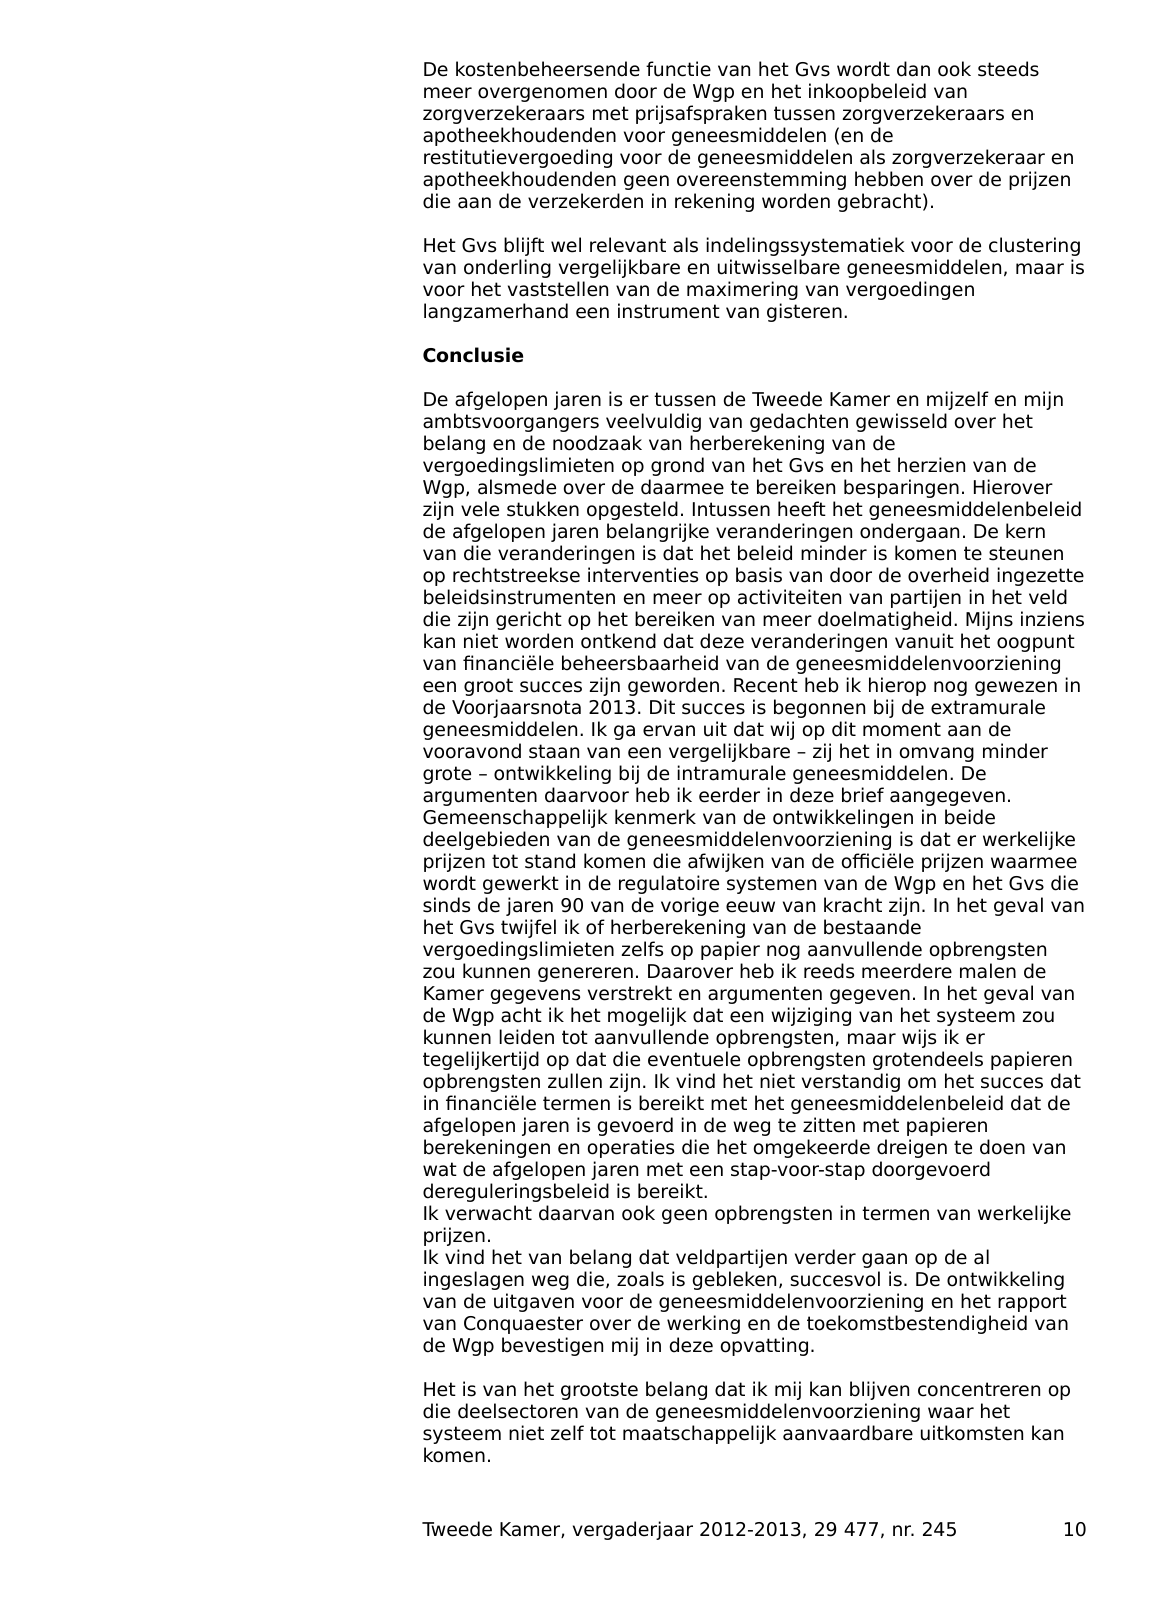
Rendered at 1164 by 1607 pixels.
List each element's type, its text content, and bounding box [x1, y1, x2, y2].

text Ik vind het van belang dat veldpartijen verder gaan op de al ingeslagen weg die, zoals is gebleken, succesvol is. De ontwikkeling van de uitgaven voor de geneesmiddelenvoorziening en het rapport van Conquaester over de werking en de toekomstbestendigheid van de Wgp bevestigen mij in deze opvatting. [422, 1247, 1087, 1356]
text Ik verwacht daarvan ook geen opbrengsten in termen van werkelijke prijzen. [422, 1203, 1087, 1247]
text Het is van het grootste belang dat ik mij kan blijven concentreren op die deelsectoren van de geneesmiddelenvoorziening waar het systeem niet zelf tot maatschappelijk aanvaardbare uitkomsten kan komen. [422, 1379, 1087, 1467]
subtitle Conclusie [422, 345, 1087, 367]
text De afgelopen jaren is er tussen de Tweede Kamer en mijzelf en mijn ambtsvoorgangers veelvuldig van gedachten gewisseld over het belang en de noodzaak van herberekening van de vergoedingslimieten op grond van het Gvs en het herzien van de Wgp, alsmede over de daarmee te bereiken besparingen. Hierover zijn vele stukken opgesteld. Intussen heeft het geneesmiddelenbeleid de afgelopen jaren belangrijke veranderingen ondergaan. De kern van die veranderingen is dat het beleid minder is komen te steunen op rechtstreekse interventies op basis van door de overheid ingezette beleidsinstrumenten en meer op activiteiten van partijen in het veld die zijn gericht op het bereiken van meer doelmatigheid. Mijns inziens kan niet worden ontkend dat deze veranderingen vanuit het oogpunt van financiële beheersbaarheid van de geneesmiddelenvoorziening een groot succes zijn geworden. Recent heb ik hierop nog gewezen in de Voorjaarsnota 2013. Dit succes is begonnen bij de extramurale geneesmiddelen. Ik ga ervan uit dat wij op dit moment aan de vooravond staan van een vergelijkbare – zij het in omvang minder grote – ontwikkeling bij de intramurale geneesmiddelen. De argumenten daarvoor heb ik eerder in deze brief aangegeven. Gemeenschappelijk kenmerk van de ontwikkelingen in beide deelgebieden van de geneesmiddelenvoorziening is dat er werkelijke prijzen tot stand komen die afwijken van de officiële prijzen waarmee wordt gewerkt in de regulatoire systemen van de Wgp en het Gvs die sinds de jaren 90 van de vorige eeuw van kracht zijn. In het geval van het Gvs twijfel ik of herberekening van de bestaande vergoedingslimieten zelfs op papier nog aanvullende opbrengsten zou kunnen genereren. Daarover heb ik reeds meerdere malen de Kamer gegevens verstrekt en argumenten gegeven. In het geval van de Wgp acht ik het mogelijk dat een wijziging van het systeem zou kunnen leiden tot aanvullende opbrengsten, maar wijs ik er tegelijkertijd op dat die eventuele opbrengsten grotendeels papieren opbrengsten zullen zijn. Ik vind het niet verstandig om het succes dat in financiële termen is bereikt met het geneesmiddelenbeleid dat de afgelopen jaren is gevoerd in de weg te zitten met papieren berekeningen en operaties die het omgekeerde dreigen te doen van wat de afgelopen jaren met een stap-voor-stap doorgevoerd dereguleringsbeleid is bereikt. [422, 389, 1087, 1203]
text De kostenbeheersende functie van het Gvs wordt dan ook steeds meer overgenomen door de Wgp en het inkoopbeleid van zorgverzekeraars met prijsafspraken tussen zorgverzekeraars en apotheekhoudenden voor geneesmiddelen (en de restitutievergoeding voor de geneesmiddelen als zorgverzekeraar en apotheekhoudenden geen overeenstemming hebben over de prijzen die aan de verzekerden in rekening worden gebracht). [422, 59, 1087, 213]
text Het Gvs blijft wel relevant als indelingssystematiek voor de clustering van onderling vergelijkbare en uitwisselbare geneesmiddelen, maar is voor het vaststellen van de maximering van vergoedingen langzamerhand een instrument van gisteren. [422, 235, 1087, 323]
